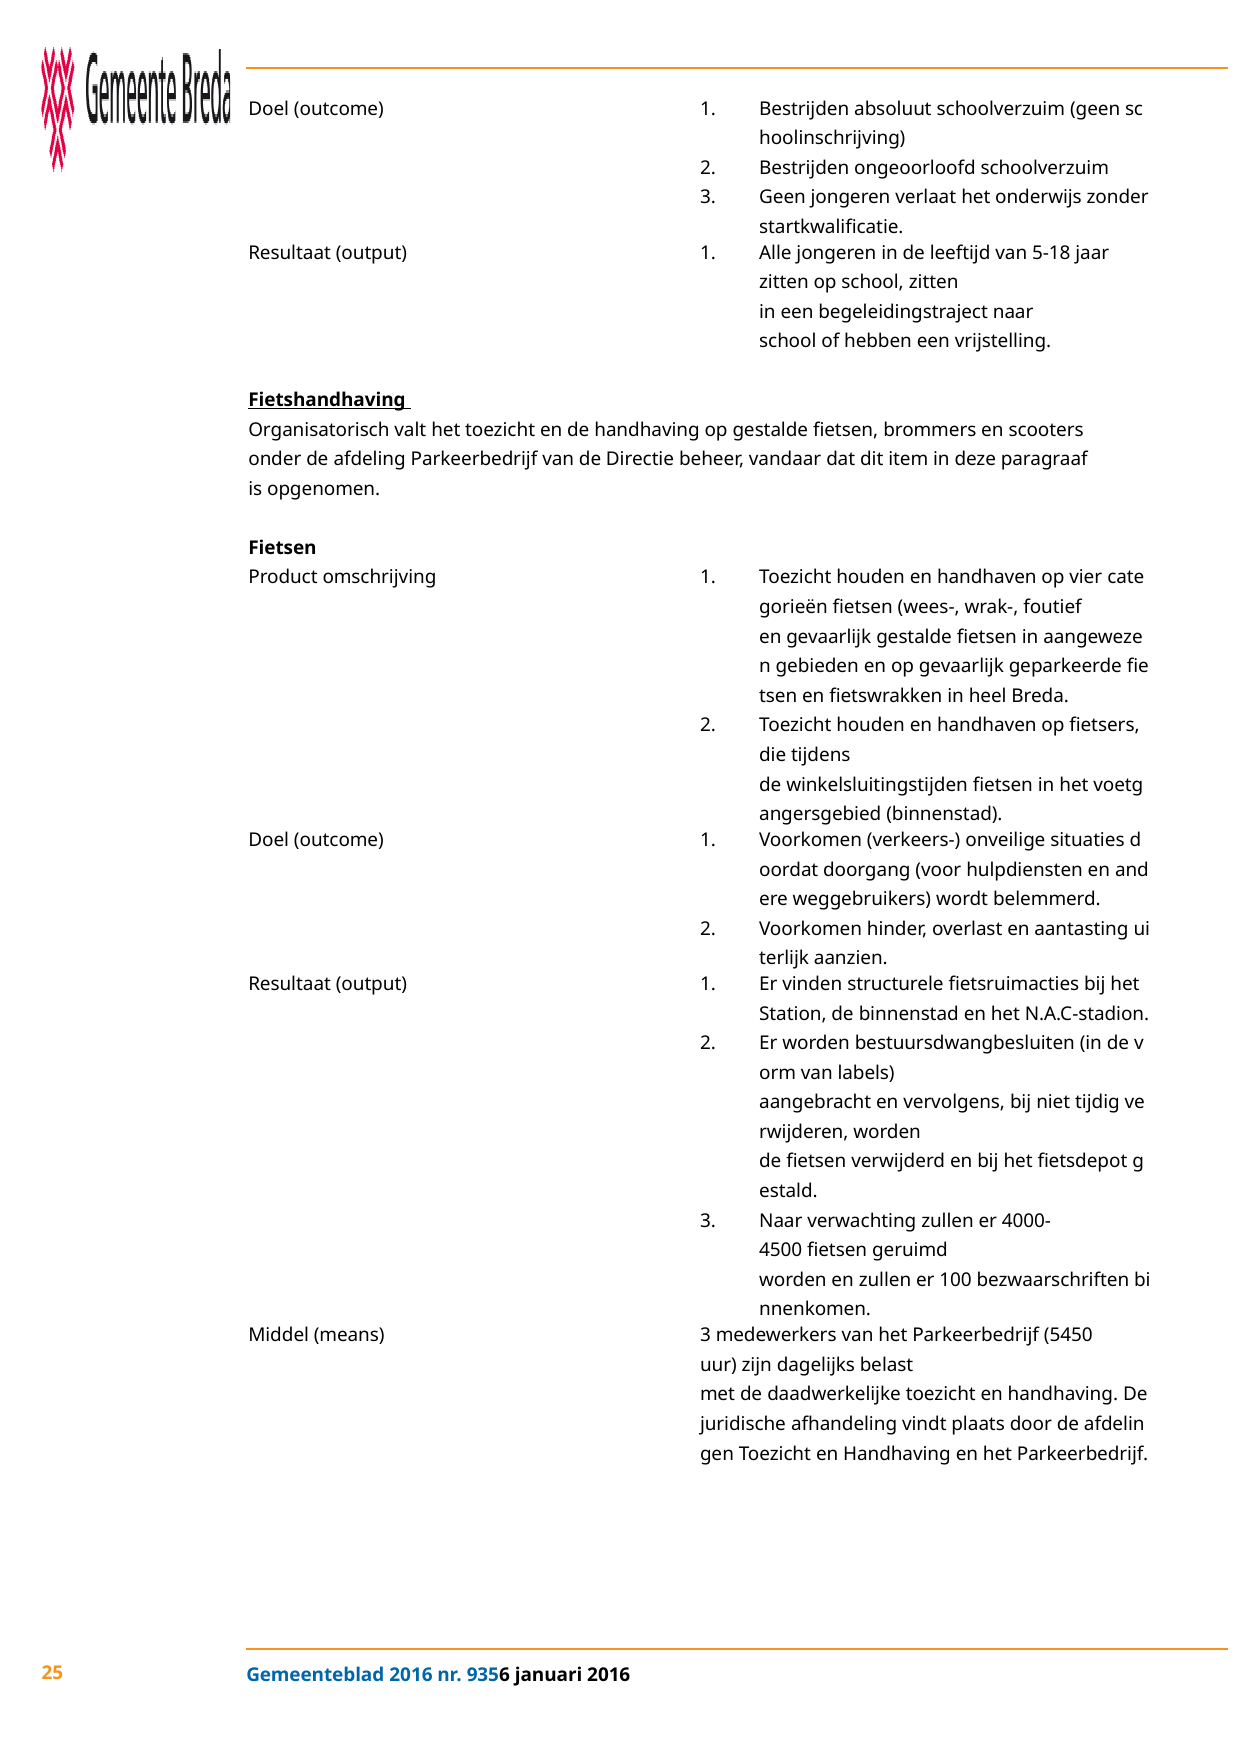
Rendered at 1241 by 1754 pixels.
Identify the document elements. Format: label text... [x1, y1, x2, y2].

text Organisatorisch valt het toezicht en de handhaving op gestalde fietsen, brommers en scooters onder de afdeling Parkeerbedrijf van de Directie beheer, vandaar dat dit item in deze paragraaf is opgenomen. [248, 416, 1152, 501]
table_cell Voorkomen (verkeers-) onveilige situaties doordat doorgang (voor hulpdiensten en andere weggebruikers) wordt belemmerd. Voorkomen hinder, overlast en aantasting uiterlijk aanzien. [700, 826, 1152, 970]
table_cell Middel (means) [248, 1321, 700, 1465]
text Fietshandhaving [248, 386, 1152, 412]
text Fietsen [248, 534, 1152, 560]
table_cell Er vinden structurele fietsruimacties bij het Station, de binnenstad en het N.A.C-stadion. Er worden bestuursdwangbesluiten (in de vorm van labels) aangebracht en vervolgens, bij niet tijdig verwijderen, worden de fietsen verwijderd en bij het fietsdepot gestald. Naar verwachting zullen er 4000-4500 fietsen geruimd worden en zullen er 100 bezwaarschriften binnenkomen. [700, 970, 1152, 1321]
picture [41, 47, 231, 172]
table_cell Alle jongeren in de leeftijd van 5-18 jaar zitten op school, zitten in een begeleidingstraject naar school of hebben een vrijstelling. [700, 239, 1152, 353]
table_cell Doel (outcome) [248, 95, 700, 239]
table_header Toezicht houden en handhaven op vier categorieën fietsen (wees-, wrak-, foutief en gevaarlijk gestalde fietsen in aangewezen gebieden en op gevaarlijk geparkeerde fietsen en fietswrakken in heel Breda. Toezicht houden en handhaven op fietsers, die tijdens de winkelsluitingstijden fietsen in het voetgangersgebied (binnenstad). [700, 564, 1152, 826]
table_cell Doel (outcome) [248, 826, 700, 970]
table_cell Resultaat (output) [248, 970, 700, 1321]
table_cell Resultaat (output) [248, 239, 700, 353]
table_header Product omschrijving [248, 564, 700, 826]
table_cell 3 medewerkers van het Parkeerbedrijf (5450 uur) zijn dagelijks belast met de daadwerkelijke toezicht en handhaving. De juridische afhandeling vindt plaats door de afdelingen Toezicht en Handhaving en het Parkeerbedrijf. [700, 1321, 1152, 1465]
table_cell Bestrijden absoluut schoolverzuim (geen schoolinschrijving) Bestrijden ongeoorloofd schoolverzuim Geen jongeren verlaat het onderwijs zonder startkwalificatie. [700, 95, 1152, 239]
